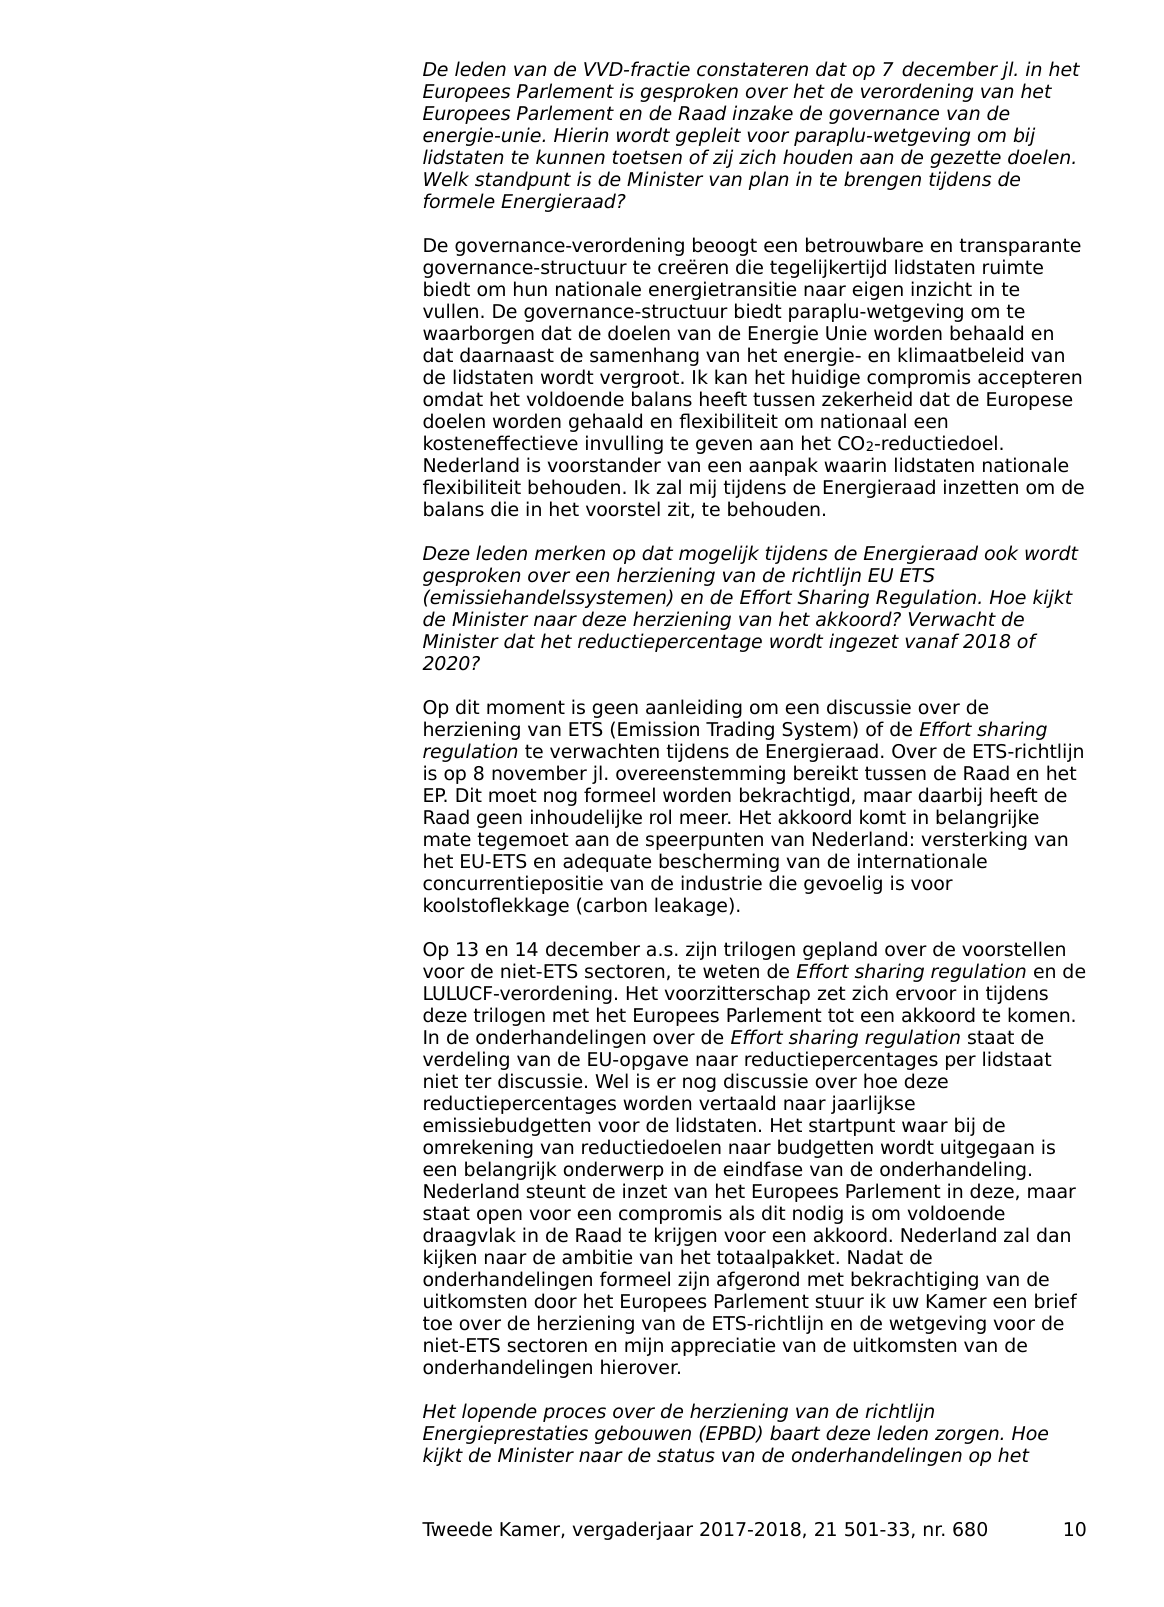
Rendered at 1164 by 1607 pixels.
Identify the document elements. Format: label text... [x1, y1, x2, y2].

text Op dit moment is geen aanleiding om een discussie over de herziening van ETS (Emission Trading System) of de Effort sharing regulation te verwachten tijdens de Energieraad. Over de ETS-richtlijn is op 8 november jl. overeenstemming bereikt tussen de Raad en het EP. Dit moet nog formeel worden bekrachtigd, maar daarbij heeft de Raad geen inhoudelijke rol meer. Het akkoord komt in belangrijke mate tegemoet aan de speerpunten van Nederland: versterking van het EU-ETS en adequate bescherming van de internationale concurrentiepositie van de industrie die gevoelig is voor koolstoflekkage (carbon leakage). [422, 697, 1087, 917]
text Het lopende proces over de herziening van de richtlijn Energieprestaties gebouwen (EPBD) baart deze leden zorgen. Hoe kijkt de Minister naar de status van de onderhandelingen op het [422, 1401, 1087, 1467]
text Deze leden merken op dat mogelijk tijdens de Energieraad ook wordt gesproken over een herziening van de richtlijn EU ETS (emissiehandelssystemen) en de Effort Sharing Regulation. Hoe kijkt de Minister naar deze herziening van het akkoord? Verwacht de Minister dat het reductiepercentage wordt ingezet vanaf 2018 of 2020? [422, 543, 1087, 675]
text De governance-verordening beoogt een betrouwbare en transparante governance-structuur te creëren die tegelijkertijd lidstaten ruimte biedt om hun nationale energietransitie naar eigen inzicht in te vullen. De governance-structuur biedt paraplu-wetgeving om te waarborgen dat de doelen van de Energie Unie worden behaald en dat daarnaast de samenhang van het energie- en klimaatbeleid van de lidstaten wordt vergroot. Ik kan het huidige compromis accepteren omdat het voldoende balans heeft tussen zekerheid dat de Europese doelen worden gehaald en flexibiliteit om nationaal een kosteneffectieve invulling te geven aan het CO2-reductiedoel. Nederland is voorstander van een aanpak waarin lidstaten nationale flexibiliteit behouden. Ik zal mij tijdens de Energieraad inzetten om de balans die in het voorstel zit, te behouden. [422, 235, 1087, 521]
text De leden van de VVD-fractie constateren dat op 7 december jl. in het Europees Parlement is gesproken over het de verordening van het Europees Parlement en de Raad inzake de governance van de energie-unie. Hierin wordt gepleit voor paraplu-wetgeving om bij lidstaten te kunnen toetsen of zij zich houden aan de gezette doelen. Welk standpunt is de Minister van plan in te brengen tijdens de formele Energieraad? [422, 59, 1087, 213]
text Op 13 en 14 december a.s. zijn trilogen gepland over de voorstellen voor de niet-ETS sectoren, te weten de Effort sharing regulation en de LULUCF-verordening. Het voorzitterschap zet zich ervoor in tijdens deze trilogen met het Europees Parlement tot een akkoord te komen. In de onderhandelingen over de Effort sharing regulation staat de verdeling van de EU-opgave naar reductiepercentages per lidstaat niet ter discussie. Wel is er nog discussie over hoe deze reductiepercentages worden vertaald naar jaarlijkse emissiebudgetten voor de lidstaten. Het startpunt waar bij de omrekening van reductiedoelen naar budgetten wordt uitgegaan is een belangrijk onderwerp in de eindfase van de onderhandeling. Nederland steunt de inzet van het Europees Parlement in deze, maar staat open voor een compromis als dit nodig is om voldoende draagvlak in de Raad te krijgen voor een akkoord. Nederland zal dan kijken naar de ambitie van het totaalpakket. Nadat de onderhandelingen formeel zijn afgerond met bekrachtiging van de uitkomsten door het Europees Parlement stuur ik uw Kamer een brief toe over de herziening van de ETS-richtlijn en de wetgeving voor de niet-ETS sectoren en mijn appreciatie van de uitkomsten van de onderhandelingen hierover. [422, 939, 1087, 1379]
